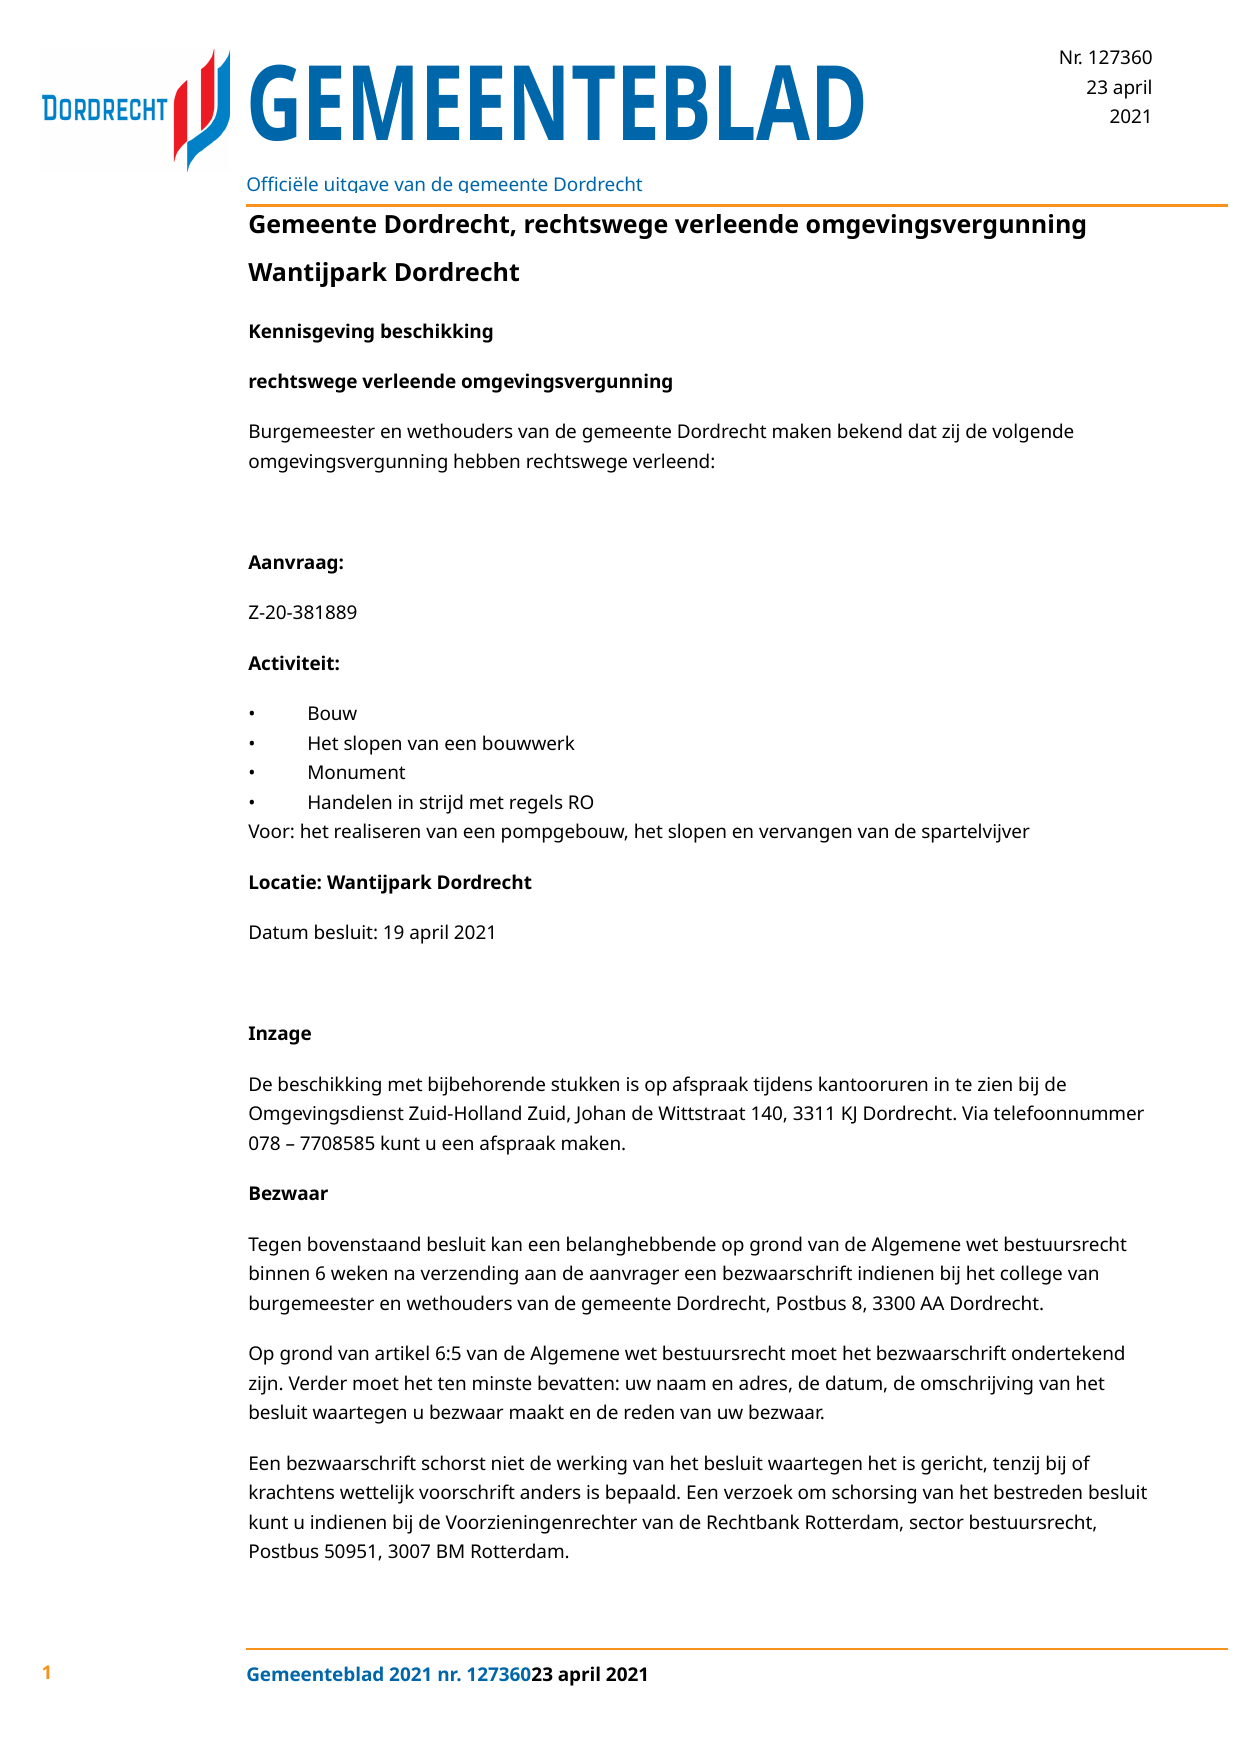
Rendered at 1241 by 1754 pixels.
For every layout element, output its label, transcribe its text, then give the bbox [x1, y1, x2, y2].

text Bezwaar [248, 1180, 1152, 1206]
text Activiteit: [248, 650, 1152, 676]
text Aanvraag: [248, 549, 1152, 575]
text De beschikking met bijbehorende stukken is op afspraak tijdens kantooruren in te zien bij de Omgevingsdienst Zuid-Holland Zuid, Johan de Wittstraat 140, 3311 KJ Dordrecht. Via telefoonnummer 078 – 7708585 kunt u een afspraak maken. [248, 1071, 1152, 1156]
list Het slopen van een bouwwerk [248, 730, 1152, 756]
text rechtswege verleende omgevingsvergunning [248, 368, 1152, 394]
text Gemeente Dordrecht, rechtswege verleende omgevingsvergunning Wantijpark Dordrecht [248, 207, 1152, 288]
text Een bezwaarschrift schorst niet de werking van het besluit waartegen het is gericht, tenzij bij of krachtens wettelijk voorschrift anders is bepaald. Een verzoek om schorsing van het bestreden besluit kunt u indienen bij de Voorzieningenrechter van de Rechtbank Rotterdam, sector bestuursrecht, Postbus 50951, 3007 BM Rotterdam. [248, 1450, 1152, 1564]
list Handelen in strijd met regels RO [248, 789, 1152, 815]
list Monument [248, 759, 1152, 785]
text Kennisgeving beschikking [248, 318, 1152, 344]
text Op grond van artikel 6:5 van de Algemene wet bestuursrecht moet het bezwaarschrift ondertekend zijn. Verder moet het ten minste bevatten: uw naam en adres, de datum, de omschrijving van het besluit waartegen u bezwaar maakt en de reden van uw bezwaar. [248, 1340, 1152, 1425]
list Bouw [248, 700, 1152, 726]
text Voor: het realiseren van een pompgebouw, het slopen en vervangen van de spartelvijver [248, 819, 1152, 844]
text Burgemeester en wethouders van de gemeente Dordrecht maken bekend dat zij de volgende omgevingsvergunning hebben rechtswege verleend: [248, 419, 1152, 474]
text Inzage [248, 1020, 1152, 1046]
text Z-20-381889 [248, 599, 1152, 625]
text Locatie: Wantijpark Dordrecht [248, 869, 1152, 895]
picture [41, 47, 231, 172]
text Tegen bovenstaand besluit kan een belanghebbende op grond van de Algemene wet bestuursrecht binnen 6 weken na verzending aan de aanvrager een bezwaarschrift indienen bij het college van burgemeester en wethouders van de gemeente Dordrecht, Postbus 8, 3300 AA Dordrecht. [248, 1231, 1152, 1316]
text Datum besluit: 19 april 2021 [248, 919, 1152, 945]
